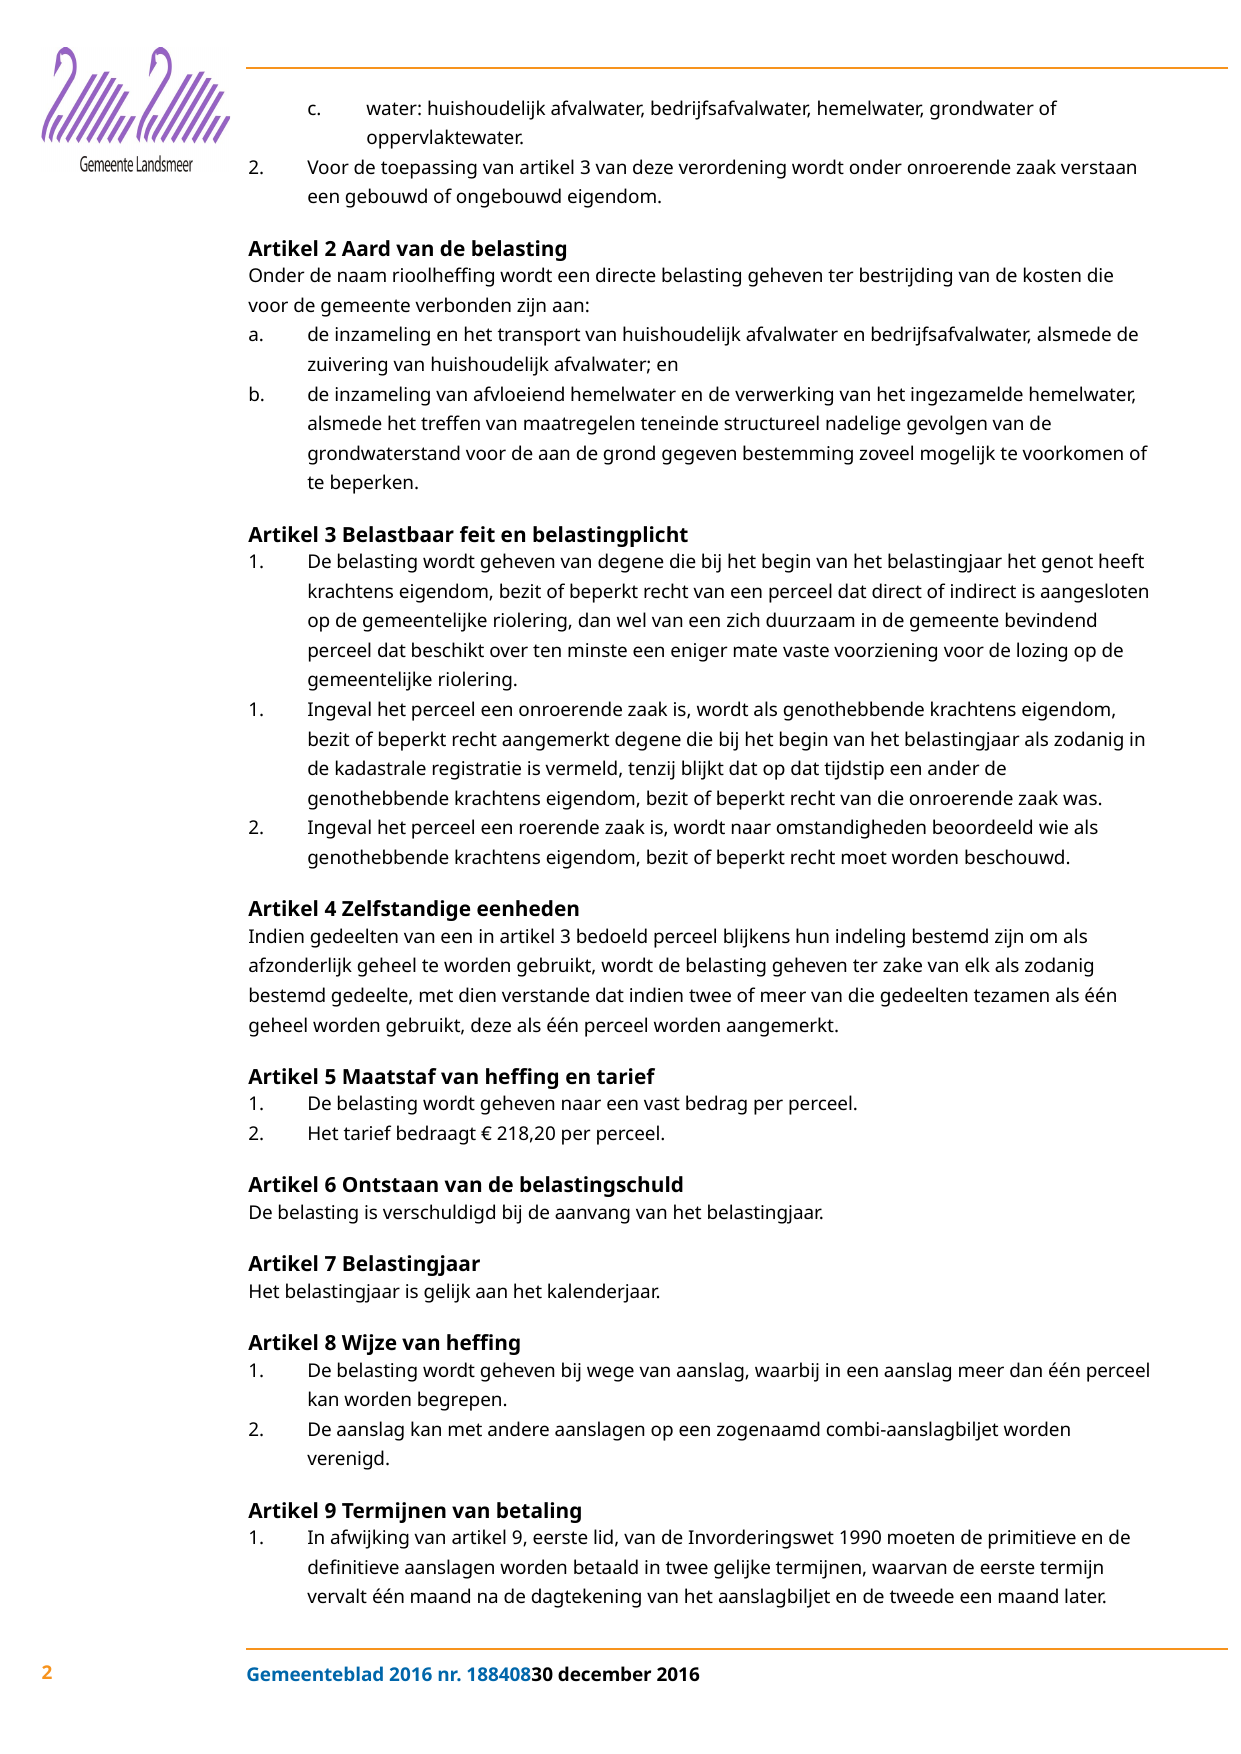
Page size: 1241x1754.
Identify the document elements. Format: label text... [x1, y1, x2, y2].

text Het belastingjaar is gelijk aan het kalenderjaar. [248, 1278, 1152, 1304]
list De belasting wordt geheven naar een vast bedrag per perceel. [248, 1091, 1152, 1116]
list de inzameling en het transport van huishoudelijk afvalwater en bedrijfsafvalwater, alsmede de zuivering van huishoudelijk afvalwater; en [248, 322, 1152, 377]
list water: huishoudelijk afvalwater, bedrijfsafvalwater, hemelwater, grondwater of oppervlaktewater. [307, 95, 1152, 150]
text Artikel 9 Termijnen van betaling [248, 1496, 1152, 1524]
list De aanslag kan met andere aanslagen op een zogenaamd combi-aanslagbiljet worden verenigd. [248, 1416, 1152, 1471]
text De belasting is verschuldigd bij de aanvang van het belastingjaar. [248, 1199, 1152, 1225]
text Artikel 5 Maatstaf van heffing en tarief [248, 1062, 1152, 1091]
list Voor de toepassing van artikel 3 van deze verordening wordt onder onroerende zaak verstaan een gebouwd of ongebouwd eigendom. [248, 154, 1152, 209]
text Artikel 6 Ontstaan van de belastingschuld [248, 1171, 1152, 1199]
list Ingeval het perceel een roerende zaak is, wordt naar omstandigheden beoordeeld wie als genothebbende krachtens eigendom, bezit of beperkt recht moet worden beschouwd. [248, 814, 1152, 870]
text Artikel 8 Wijze van heffing [248, 1328, 1152, 1357]
list de inzameling van afvloeiend hemelwater en de verwerking van het ingezamelde hemelwater, alsmede het treffen van maatregelen teneinde structureel nadelige gevolgen van de grondwaterstand voor de aan de grond gegeven bestemming zoveel mogelijk te voorkomen of te beperken. [248, 381, 1152, 495]
text Artikel 4 Zelfstandige eenheden [248, 894, 1152, 923]
list Ingeval het perceel een onroerende zaak is, wordt als genothebbende krachtens eigendom, bezit of beperkt recht aangemerkt degene die bij het begin van het belastingjaar als zodanig in de kadastrale registratie is vermeld, tenzij blijkt dat op dat tijdstip een ander de genothebbende krachtens eigendom, bezit of beperkt recht van die onroerende zaak was. [248, 696, 1152, 811]
text Artikel 7 Belastingjaar [248, 1249, 1152, 1278]
list In afwijking van artikel 9, eerste lid, van de Invorderingswet 1990 moeten de primitieve en de definitieve aanslagen worden betaald in twee gelijke termijnen, waarvan de eerste termijn vervalt één maand na de dagtekening van het aanslagbiljet en de tweede een maand later. [248, 1524, 1152, 1609]
list De belasting wordt geheven bij wege van aanslag, waarbij in een aanslag meer dan één perceel kan worden begrepen. [248, 1357, 1152, 1412]
text Artikel 2 Aard van de belasting [248, 234, 1152, 262]
text Indien gedeelten van een in artikel 3 bedoeld perceel blijkens hun indeling bestemd zijn om als afzonderlijk geheel te worden gebruikt, wordt de belasting geheven ter zake van elk als zodanig bestemd gedeelte, met dien verstande dat indien twee of meer van die gedeelten tezamen als één geheel worden gebruikt, deze als één perceel worden aangemerkt. [248, 923, 1152, 1037]
picture [41, 47, 231, 172]
list Het tarief bedraagt € 218,20 per perceel. [248, 1120, 1152, 1146]
text Artikel 3 Belastbaar feit en belastingplicht [248, 520, 1152, 548]
text Onder de naam rioolheffing wordt een directe belasting geheven ter bestrijding van de kosten die voor de gemeente verbonden zijn aan: [248, 262, 1152, 318]
list De belasting wordt geheven van degene die bij het begin van het belastingjaar het genot heeft krachtens eigendom, bezit of beperkt recht van een perceel dat direct of indirect is aangesloten op de gemeentelijke riolering, dan wel van een zich duurzaam in de gemeente bevindend perceel dat beschikt over ten minste een eniger mate vaste voorziening voor de lozing op de gemeentelijke riolering. [248, 548, 1152, 692]
